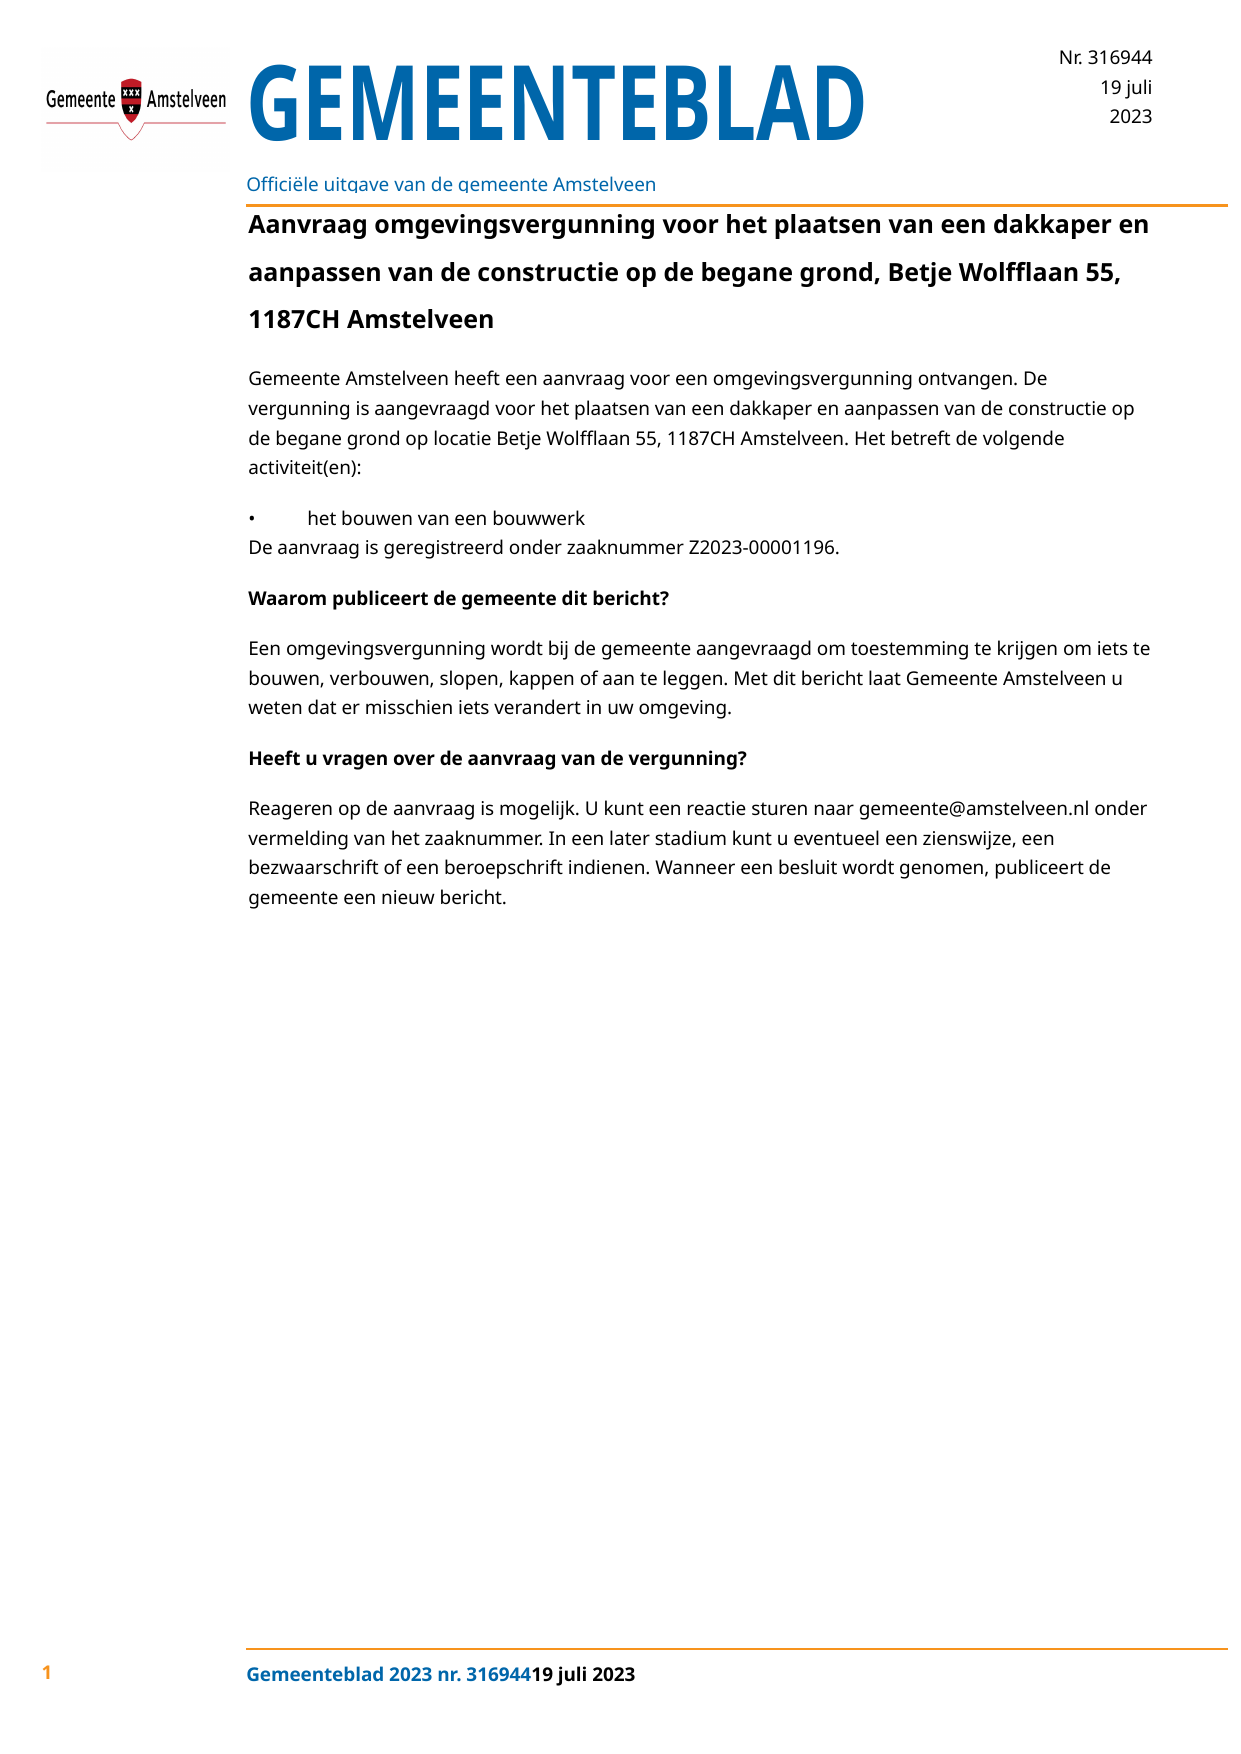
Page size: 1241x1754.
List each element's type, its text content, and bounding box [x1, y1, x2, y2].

text Gemeente Amstelveen heeft een aanvraag voor een omgevingsvergunning ontvangen. De vergunning is aangevraagd voor het plaatsen van een dakkaper en aanpassen van de constructie op de begane grond op locatie Betje Wolfflaan 55, 1187CH Amstelveen. Het betreft de volgende activiteit(en): [248, 366, 1152, 480]
text Aanvraag omgevingsvergunning voor het plaatsen van een dakkaper en aanpassen van de constructie op de begane grond, Betje Wolfflaan 55, 1187CH Amstelveen [248, 207, 1152, 336]
text Waarom publiceert de gemeente dit bericht? [248, 585, 1152, 610]
text Een omgevingsvergunning wordt bij de gemeente aangevraagd om toestemming te krijgen om iets te bouwen, verbouwen, slopen, kappen of aan te leggen. Met dit bericht laat Gemeente Amstelveen u weten dat er misschien iets verandert in uw omgeving. [248, 635, 1152, 720]
list het bouwen van een bouwwerk [248, 505, 1152, 530]
picture [41, 47, 231, 172]
text De aanvraag is geregistreerd onder zaaknummer Z2023-00001196. [248, 534, 1152, 560]
text Reageren op de aanvraag is mogelijk. U kunt een reactie sturen naar gemeente@amstelveen.nl onder vermelding van het zaaknummer. In een later stadium kunt u eventueel een zienswijze, een bezwaarschrift of een beroepschrift indienen. Wanneer een besluit wordt genomen, publiceert de gemeente een nieuw bericht. [248, 795, 1152, 909]
text Heeft u vragen over de aanvraag van de vergunning? [248, 745, 1152, 770]
